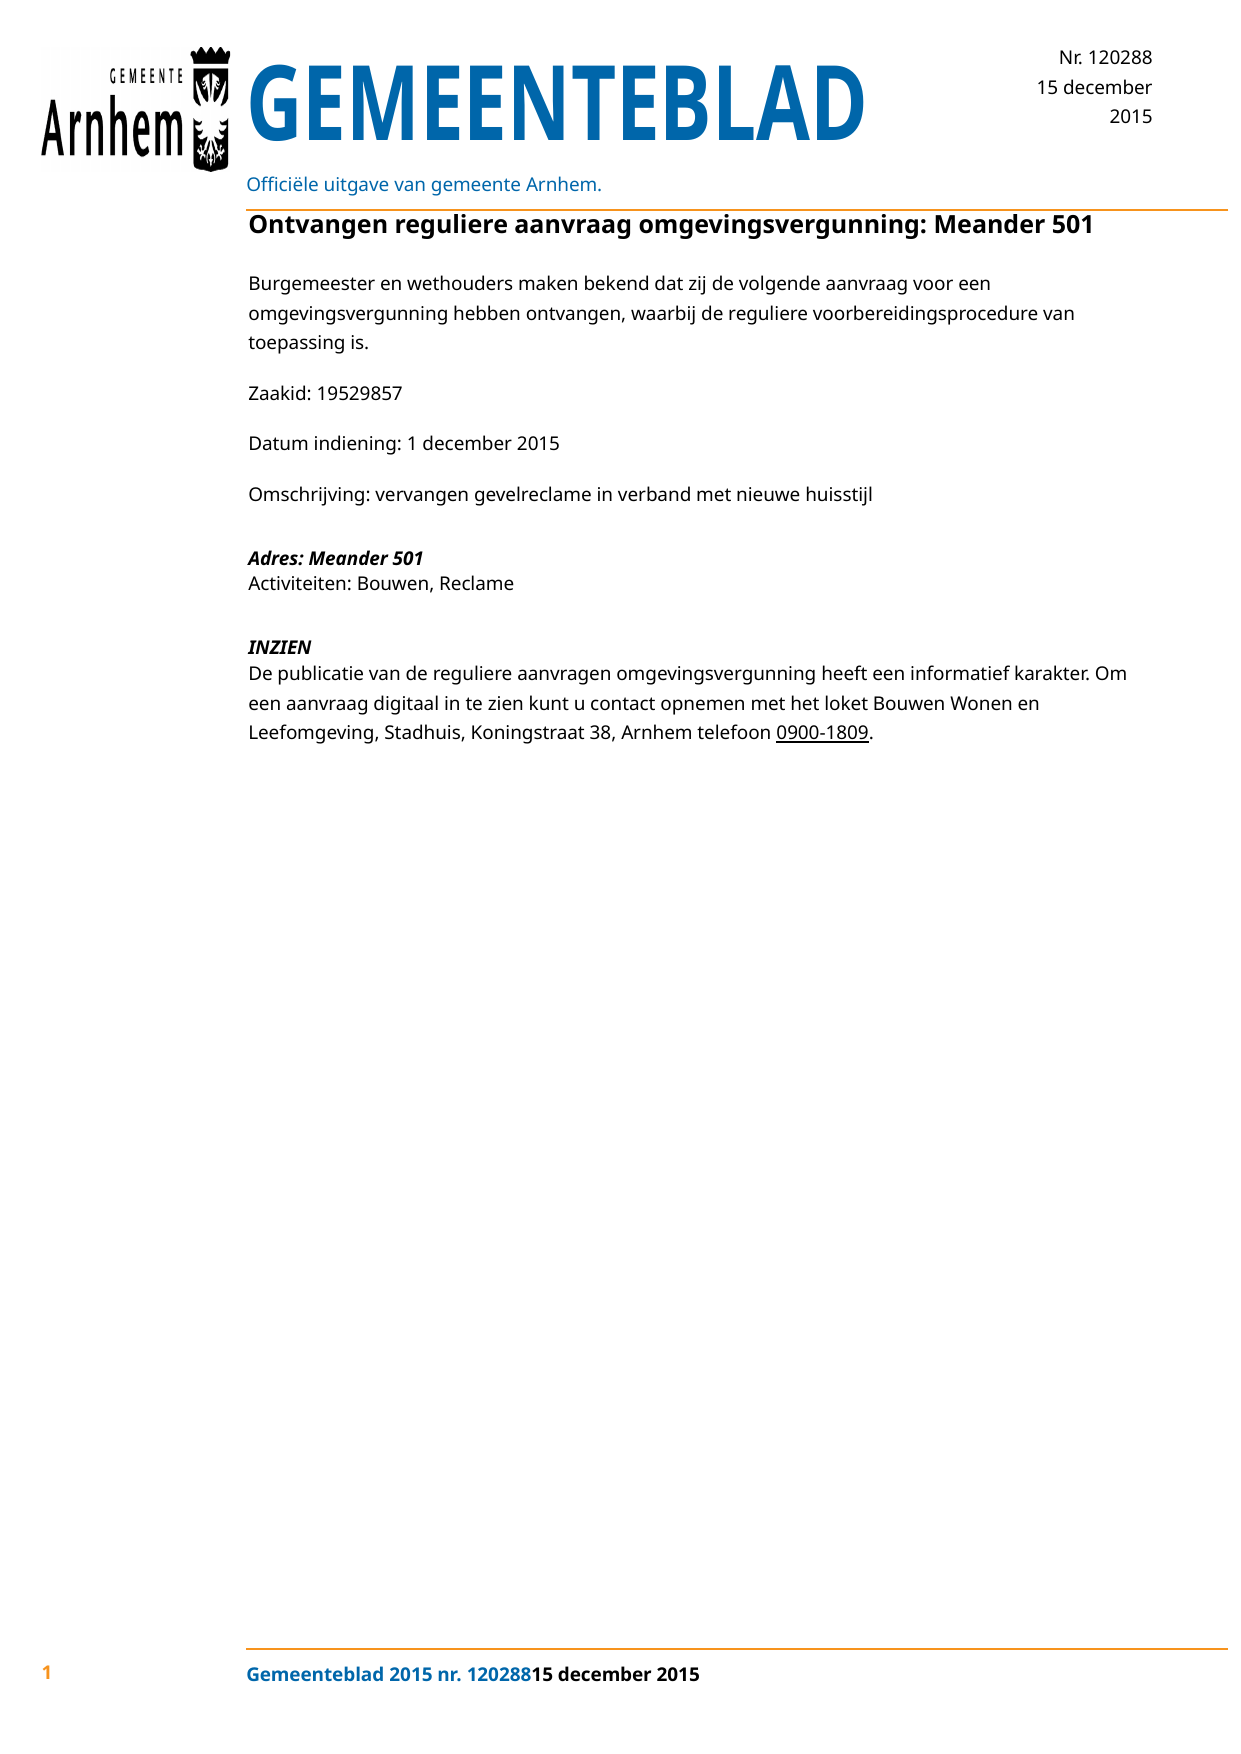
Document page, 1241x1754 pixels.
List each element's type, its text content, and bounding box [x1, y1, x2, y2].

text Omschrijving: vervangen gevelreclame in verband met nieuwe huisstijl [248, 481, 1152, 506]
text De publicatie van de reguliere aanvragen omgevingsvergunning heeft een informatief karakter. Om een aanvraag digitaal in te zien kunt u contact opnemen met het loket Bouwen Wonen en Leefomgeving, Stadhuis, Koningstraat 38, Arnhem telefoon 0900-1809. [248, 660, 1152, 745]
text Adres: Meander 501 [248, 545, 1152, 570]
text Activiteiten: Bouwen, Reclame [248, 570, 1152, 596]
text Zaakid: 19529857 [248, 380, 1152, 406]
text Ontvangen reguliere aanvraag omgevingsvergunning: Meander 501 [248, 211, 1152, 241]
text INZIEN [248, 634, 1152, 660]
text Datum indiening: 1 december 2015 [248, 430, 1152, 456]
picture [41, 47, 231, 172]
text Burgemeester en wethouders maken bekend dat zij de volgende aanvraag voor een omgevingsvergunning hebben ontvangen, waarbij de reguliere voorbereidingsprocedure van toepassing is. [248, 270, 1152, 355]
